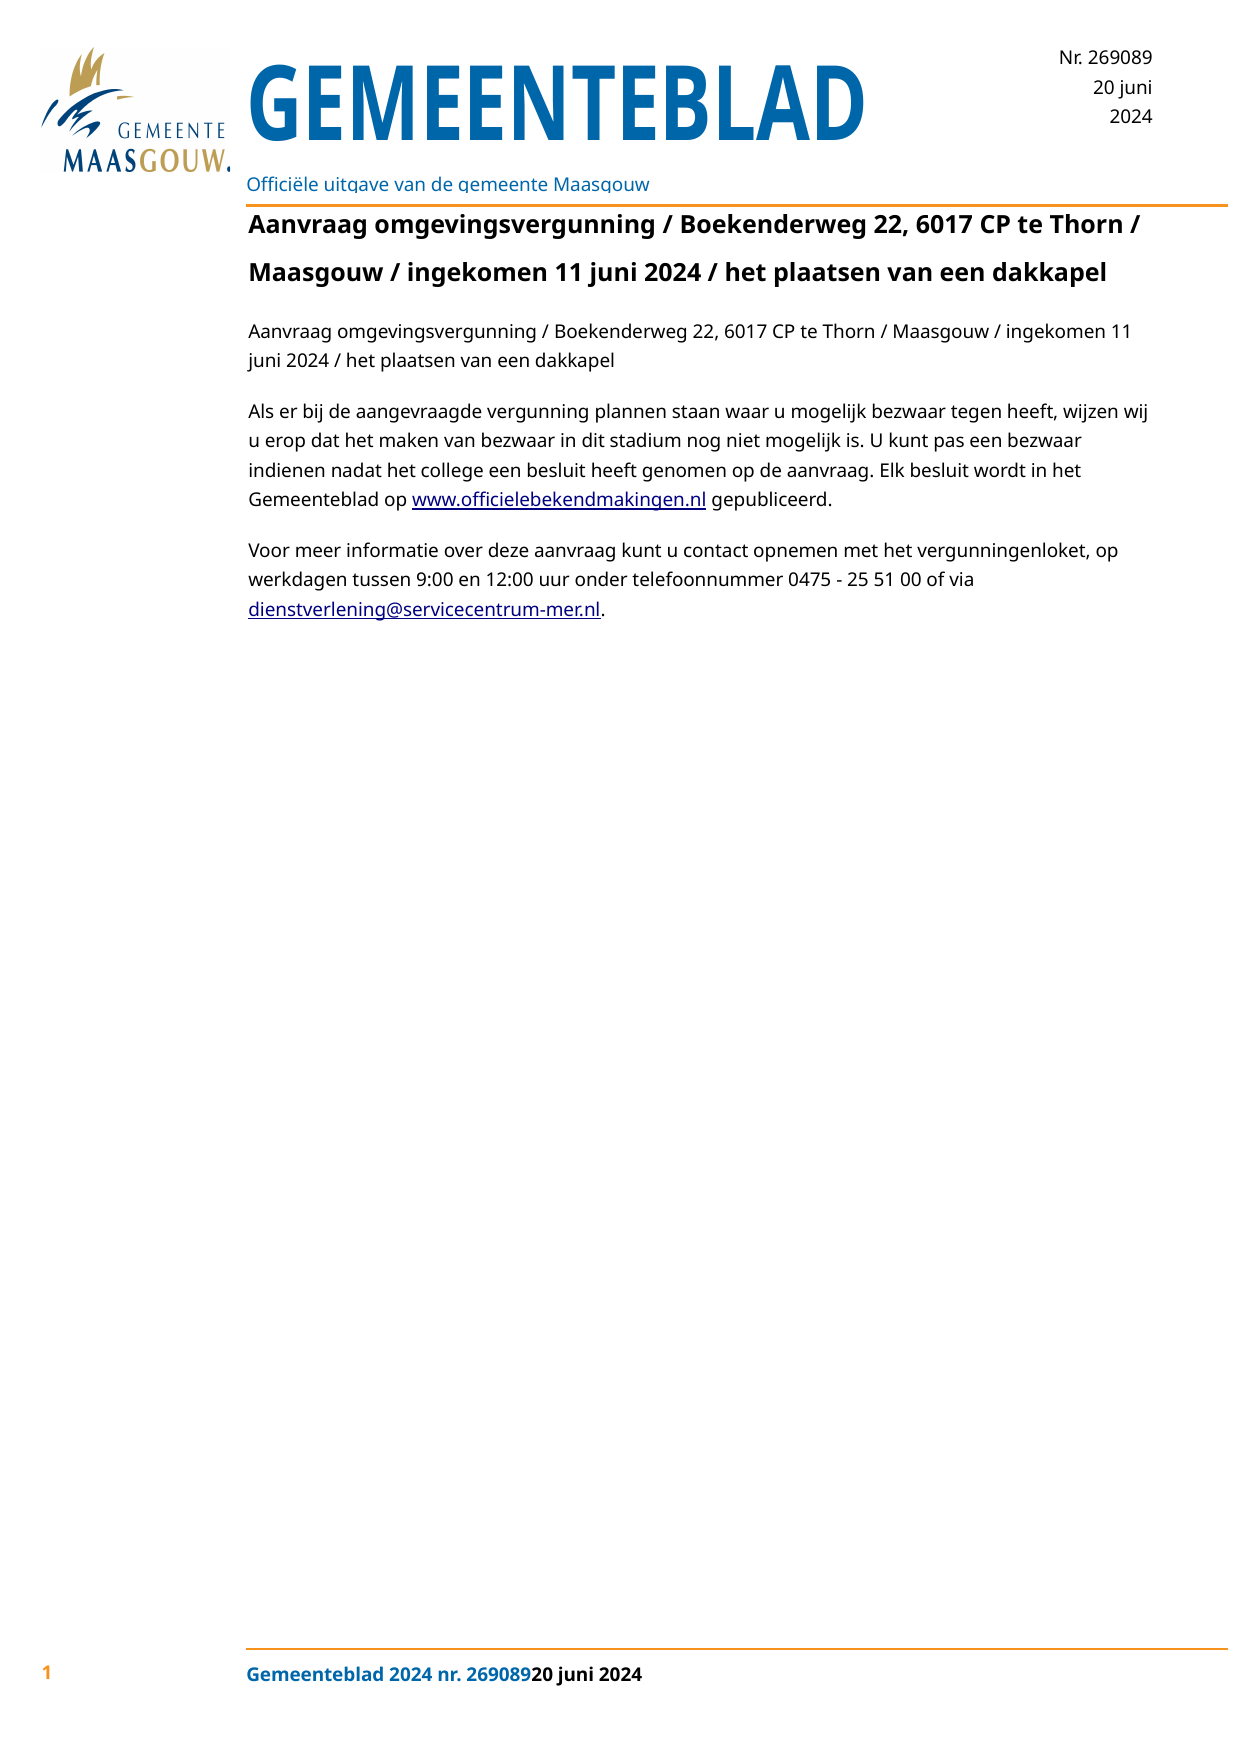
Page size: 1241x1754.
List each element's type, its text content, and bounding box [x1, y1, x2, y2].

text Voor meer informatie over deze aanvraag kunt u contact opnemen met het vergunningenloket, op werkdagen tussen 9:00 en 12:00 uur onder telefoonnummer 0475 - 25 51 00 of via dienstverlening@servicecentrum-mer.nl. [248, 537, 1152, 622]
text Als er bij de aangevraagde vergunning plannen staan waar u mogelijk bezwaar tegen heeft, wijzen wij u erop dat het maken van bezwaar in dit stadium nog niet mogelijk is. U kunt pas een bezwaar indienen nadat het college een besluit heeft genomen op de aanvraag. Elk besluit wordt in het Gemeenteblad op www.officielebekendmakingen.nl gepubliceerd. [248, 398, 1152, 512]
text Aanvraag omgevingsvergunning / Boekenderweg 22, 6017 CP te Thorn / Maasgouw / ingekomen 11 juni 2024 / het plaatsen van een dakkapel [248, 318, 1152, 373]
text Aanvraag omgevingsvergunning / Boekenderweg 22, 6017 CP te Thorn / Maasgouw / ingekomen 11 juni 2024 / het plaatsen van een dakkapel [248, 207, 1152, 288]
picture [41, 47, 231, 172]
